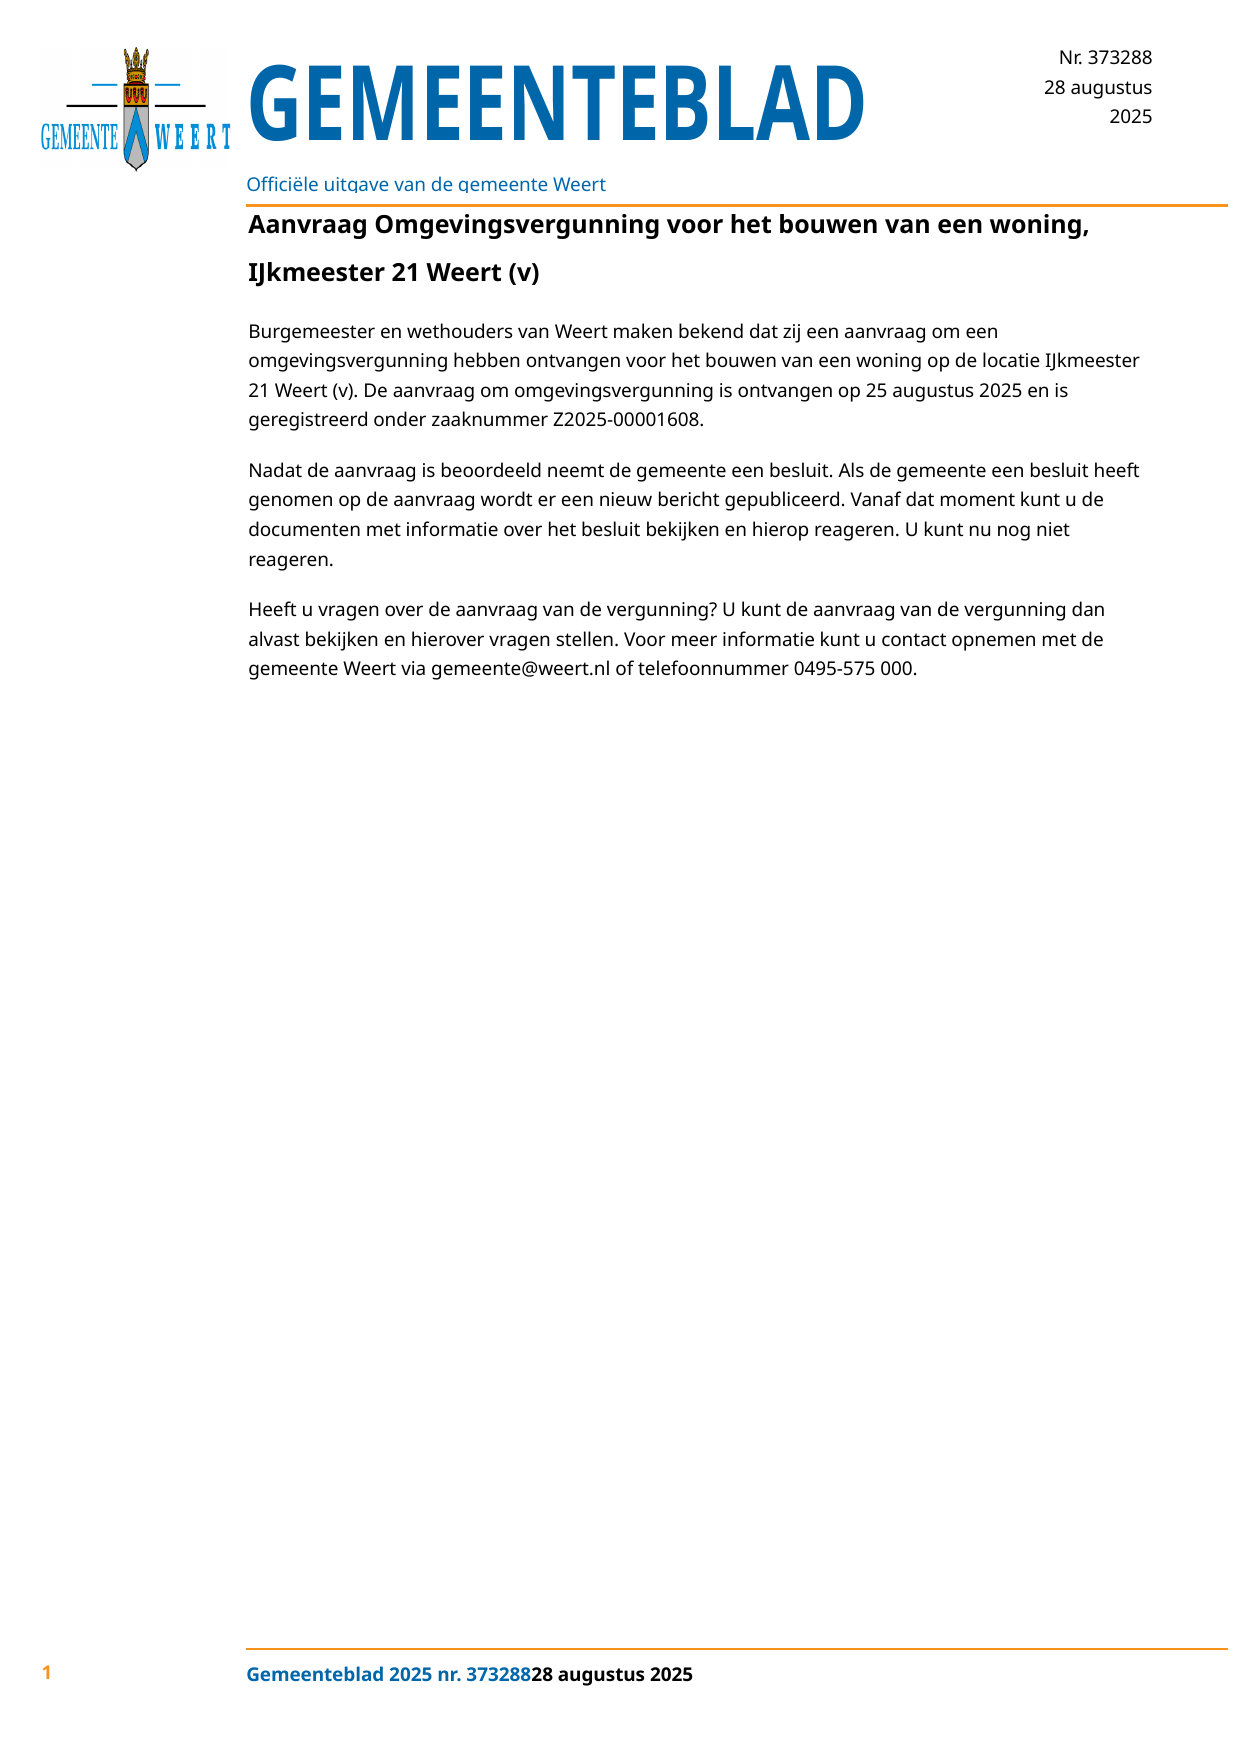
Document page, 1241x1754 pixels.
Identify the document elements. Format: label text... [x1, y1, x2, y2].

picture [41, 47, 231, 172]
text Heeft u vragen over de aanvraag van de vergunning? U kunt de aanvraag van de vergunning dan alvast bekijken en hierover vragen stellen. Voor meer informatie kunt u contact opnemen met de gemeente Weert via gemeente@weert.nl of telefoonnummer 0495-575 000. [248, 596, 1152, 681]
text Burgemeester en wethouders van Weert maken bekend dat zij een aanvraag om een omgevingsvergunning hebben ontvangen voor het bouwen van een woning op de locatie IJkmeester 21 Weert (v). De aanvraag om omgevingsvergunning is ontvangen op 25 augustus 2025 en is geregistreerd onder zaaknummer Z2025-00001608. [248, 318, 1152, 432]
text Aanvraag Omgevingsvergunning voor het bouwen van een woning, IJkmeester 21 Weert (v) [248, 207, 1152, 288]
text Nadat de aanvraag is beoordeeld neemt de gemeente een besluit. Als de gemeente een besluit heeft genomen op de aanvraag wordt er een nieuw bericht gepubliceerd. Vanaf dat moment kunt u de documenten met informatie over het besluit bekijken en hierop reageren. U kunt nu nog niet reageren. [248, 457, 1152, 572]
